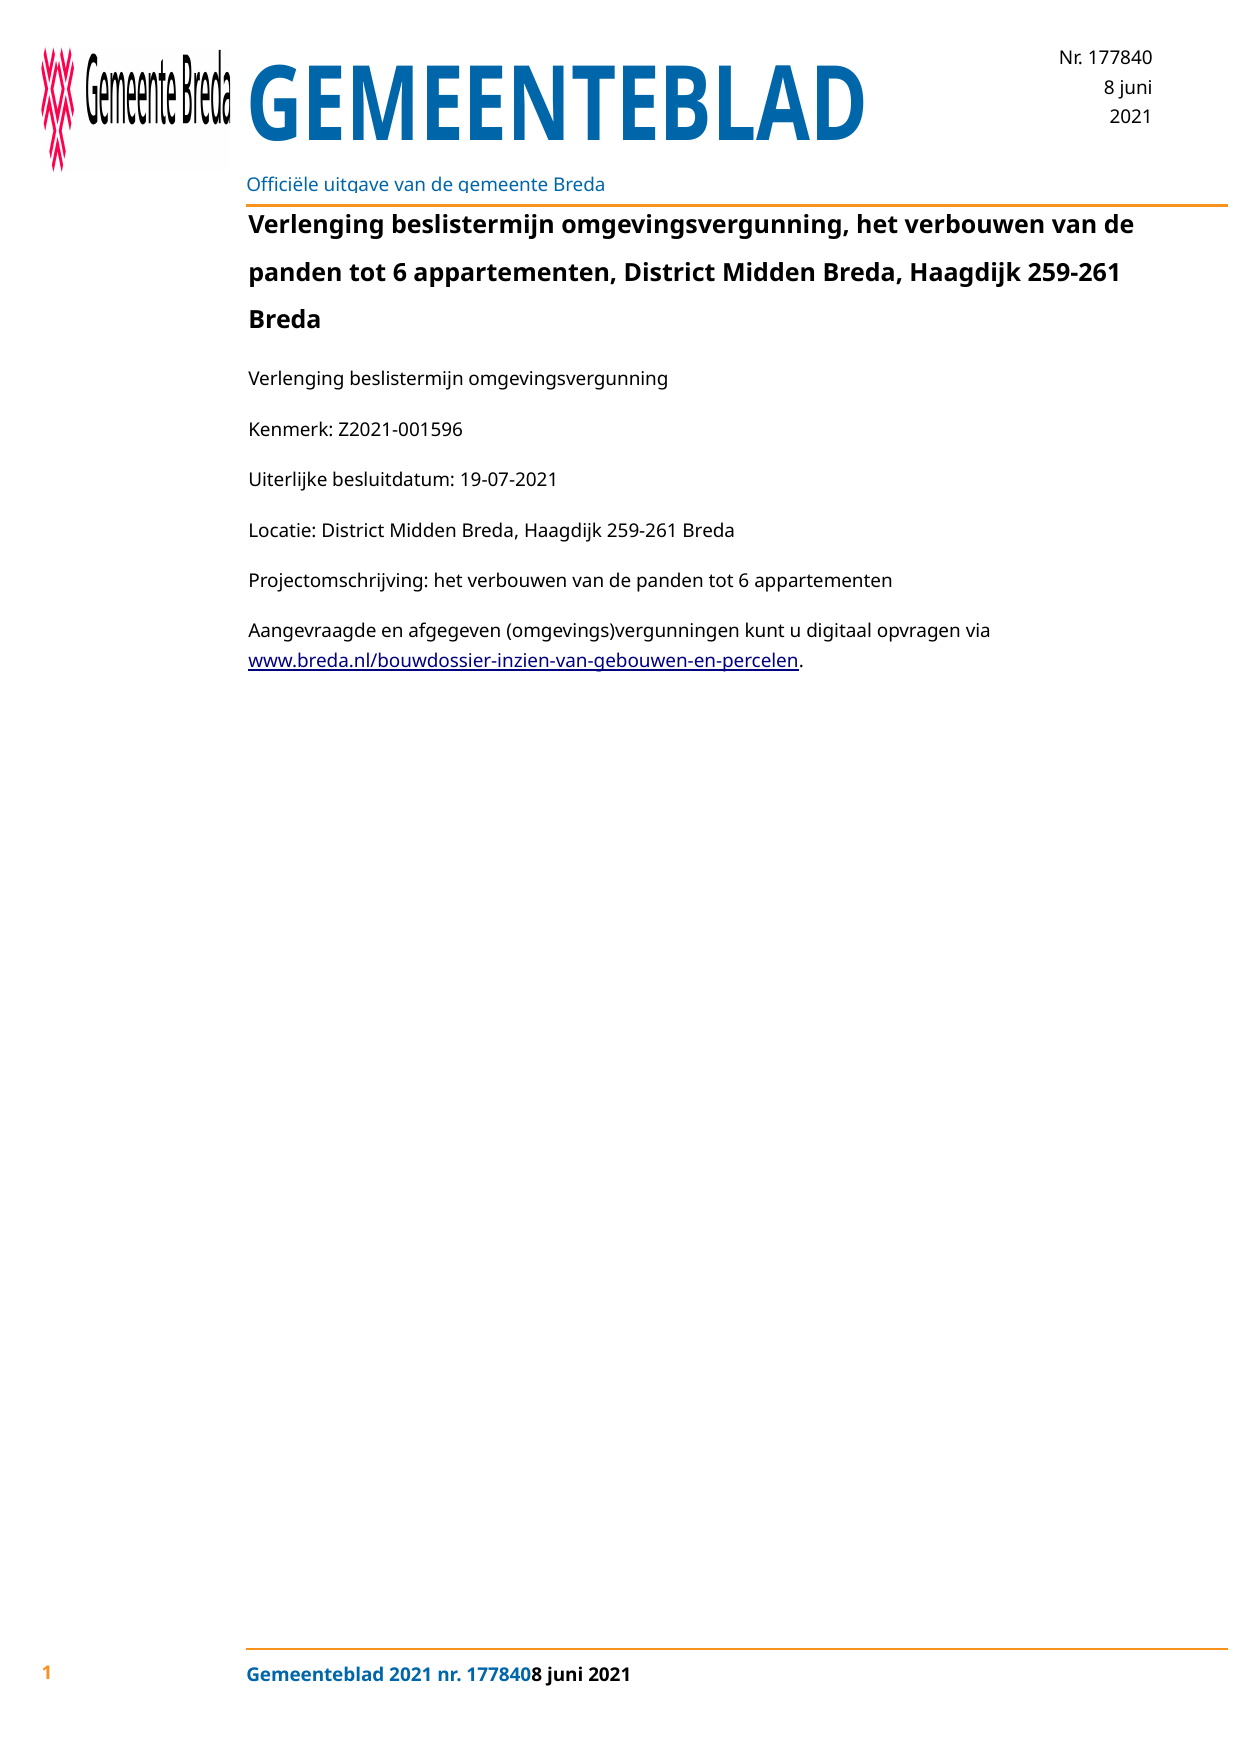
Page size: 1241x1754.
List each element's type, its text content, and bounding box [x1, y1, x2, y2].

text Verlenging beslistermijn omgevingsvergunning [248, 366, 1152, 391]
text Projectomschrijving: het verbouwen van de panden tot 6 appartementen [248, 567, 1152, 593]
text Verlenging beslistermijn omgevingsvergunning, het verbouwen van de panden tot 6 appartementen, District Midden Breda, Haagdijk 259-261 Breda [248, 207, 1152, 336]
text Aangevraagde en afgegeven (omgevings)vergunningen kunt u digitaal opvragen via www.breda.nl/bouwdossier-inzien-van-gebouwen-en-percelen. [248, 618, 1152, 673]
text Kenmerk: Z2021-001596 [248, 416, 1152, 442]
picture [41, 47, 231, 172]
text Uiterlijke besluitdatum: 19-07-2021 [248, 466, 1152, 492]
text Locatie: District Midden Breda, Haagdijk 259-261 Breda [248, 517, 1152, 542]
